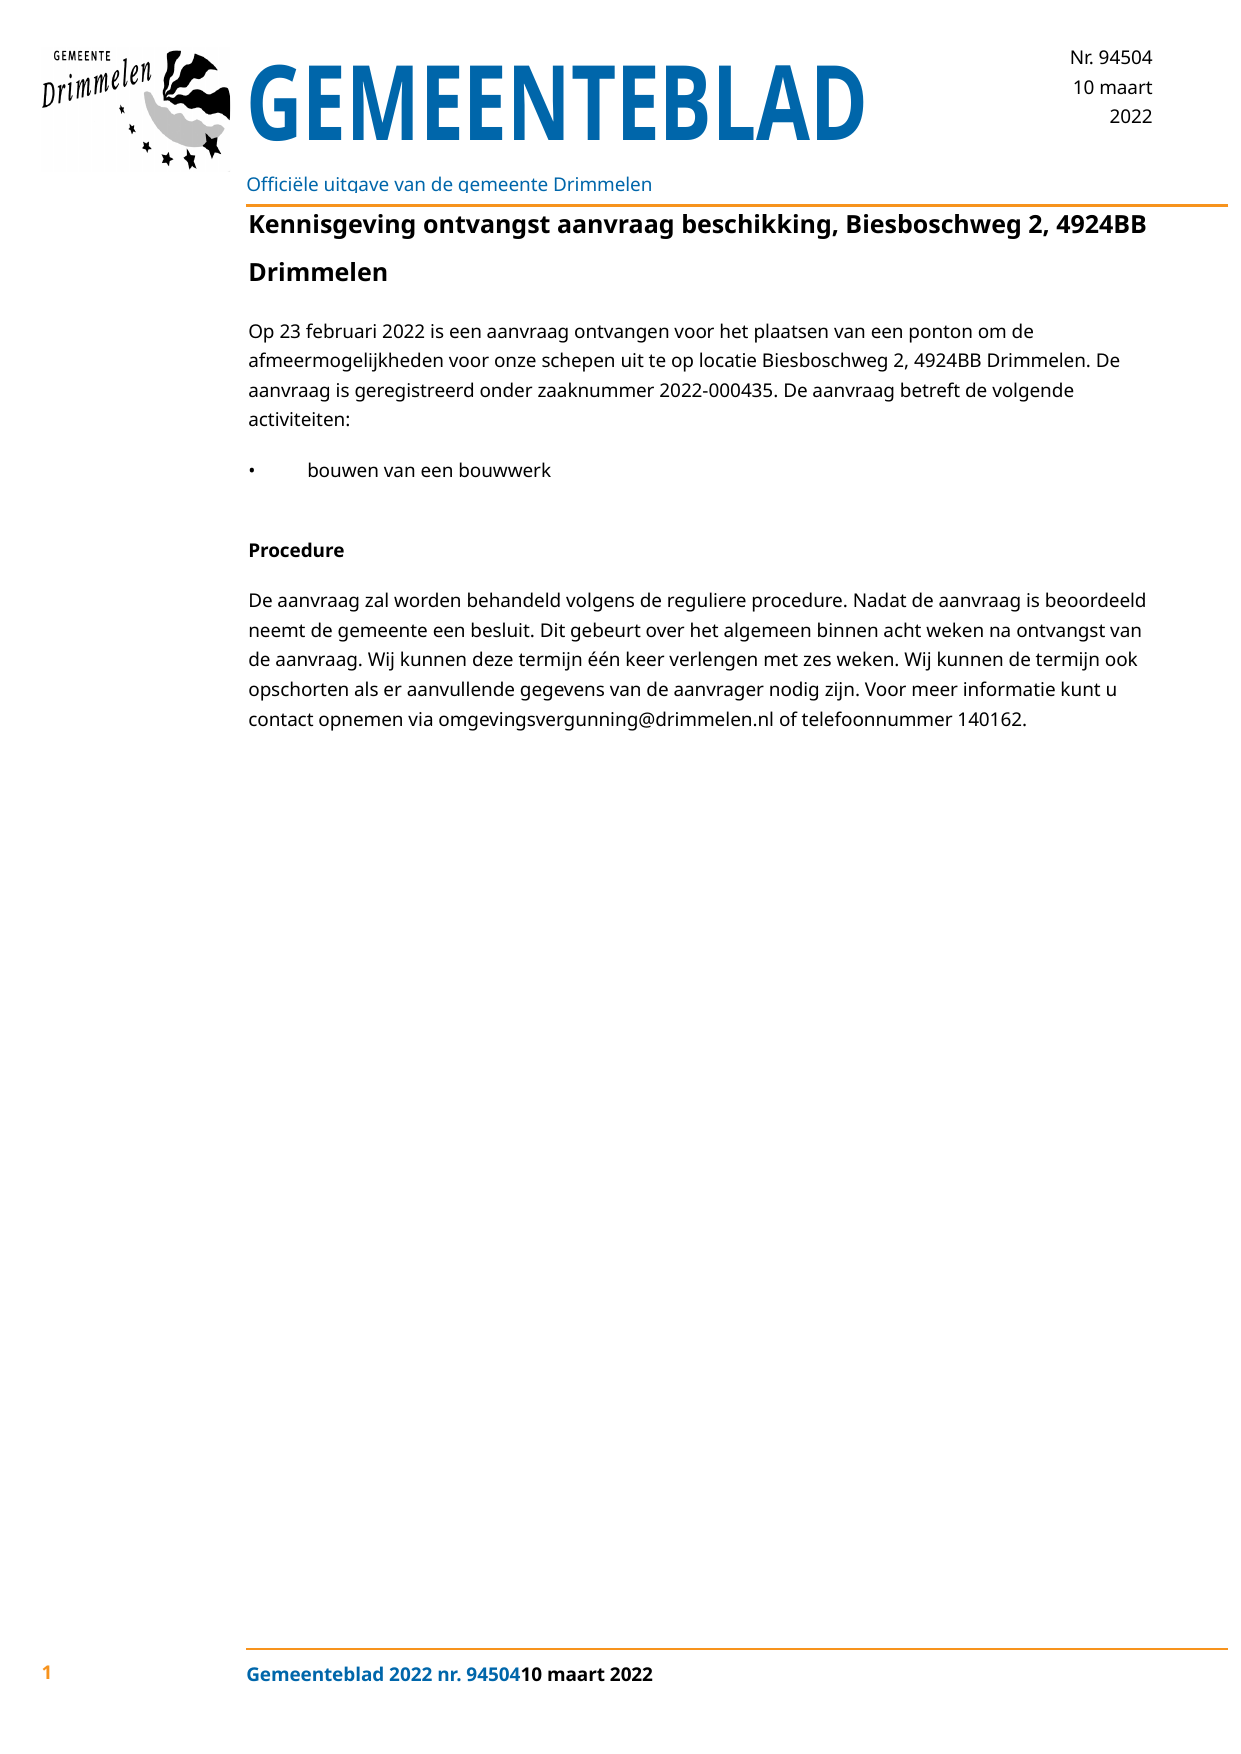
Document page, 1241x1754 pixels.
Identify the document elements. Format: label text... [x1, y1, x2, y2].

text Procedure [248, 537, 1152, 563]
text Kennisgeving ontvangst aanvraag beschikking, Biesboschweg 2, 4924BB Drimmelen [248, 207, 1152, 288]
text De aanvraag zal worden behandeld volgens de reguliere procedure. Nadat de aanvraag is beoordeeld neemt de gemeente een besluit. Dit gebeurt over het algemeen binnen acht weken na ontvangst van de aanvraag. Wij kunnen deze termijn één keer verlengen met zes weken. Wij kunnen de termijn ook opschorten als er aanvullende gegevens van de aanvrager nodig zijn. Voor meer informatie kunt u contact opnemen via omgevingsvergunning@drimmelen.nl of telefoonnummer 140162. [248, 587, 1152, 732]
text Op 23 februari 2022 is een aanvraag ontvangen voor het plaatsen van een ponton om de afmeermogelijkheden voor onze schepen uit te op locatie Biesboschweg 2, 4924BB Drimmelen. De aanvraag is geregistreerd onder zaaknummer 2022-000435. De aanvraag betreft de volgende activiteiten: [248, 318, 1152, 432]
picture [41, 47, 231, 172]
list bouwen van een bouwwerk [248, 457, 1152, 483]
